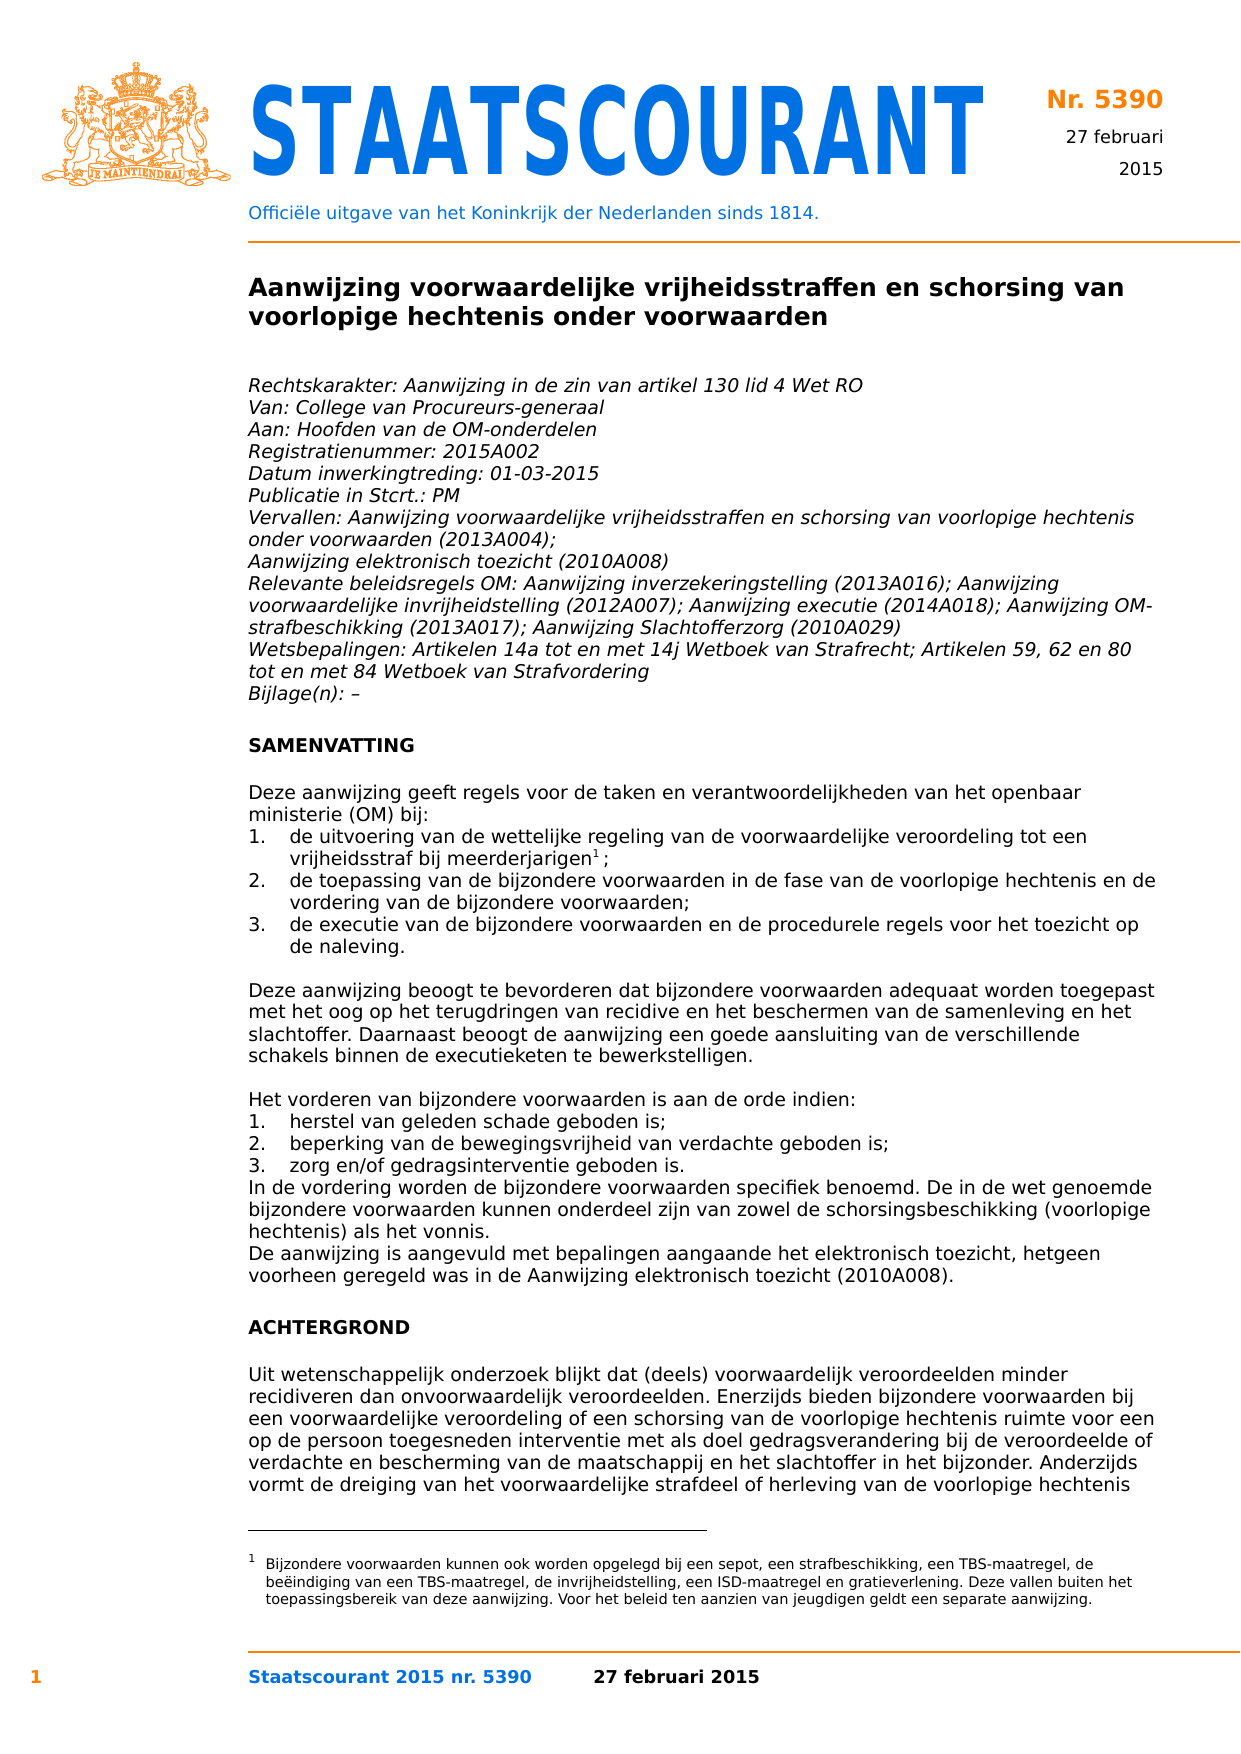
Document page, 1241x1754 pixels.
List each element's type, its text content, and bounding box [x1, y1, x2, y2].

text 3. de executie van de bijzondere voorwaarden en de procedurele regels voor het toezicht op de naleving. [248, 914, 1163, 958]
subtitle Aanwijzing voorwaardelijke vrijheidsstraffen en schorsing van voorlopige hechtenis onder voorwaarden [248, 273, 1163, 331]
text Deze aanwijzing beoogt te bevorderen dat bijzondere voorwaarden adequaat worden toegepast met het oog op het terugdringen van recidive en het beschermen van de samenleving en het slachtoffer. Daarnaast beoogt de aanwijzing een goede aansluiting van de verschillende schakels binnen de executieketen te bewerkstelligen. [248, 979, 1163, 1067]
table_cell 27 februari [998, 121, 1240, 153]
text Publicatie in Stcrt.: PM [248, 485, 1163, 507]
table_header [25, 62, 248, 241]
text Van: College van Procureurs-generaal [248, 397, 1163, 419]
text Datum inwerkingtreding: 01-03-2015 [248, 463, 1163, 485]
text Vervallen: Aanwijzing voorwaardelijke vrijheidsstraffen en schorsing van voorlopige hechtenis onder voorwaarden (2013A004); [248, 507, 1163, 551]
text 2. de toepassing van de bijzondere voorwaarden in de fase van de voorlopige hechtenis en de vordering van de bijzondere voorwaarden; [248, 870, 1163, 914]
text Aanwijzing elektronisch toezicht (2010A008) [248, 551, 1163, 573]
text 3. zorg en/of gedragsinterventie geboden is. [248, 1155, 1163, 1177]
text De aanwijzing is aangevuld met bepalingen aangaande het elektronisch toezicht, hetgeen voorheen geregeld was in de Aanwijzing elektronisch toezicht (2010A008). [248, 1243, 1163, 1287]
subtitle SAMENVATTING [248, 735, 1163, 757]
text 2. beperking van de bewegingsvrijheid van verdachte geboden is; [248, 1133, 1163, 1155]
text Aan: Hoofden van de OM-onderdelen [248, 419, 1163, 441]
picture [41, 62, 231, 186]
text In de vordering worden de bijzondere voorwaarden specifiek benoemd. De in de wet genoemde bijzondere voorwaarden kunnen onderdeel zijn van zowel de schorsingsbeschikking (voorlopige hechtenis) als het vonnis. [248, 1177, 1163, 1243]
subtitle ACHTERGROND [248, 1317, 1163, 1339]
text Bijlage(n): – [248, 683, 1163, 705]
text Uit wetenschappelijk onderzoek blijkt dat (deels) voorwaardelijk veroordeelden minder recidiveren dan onvoorwaardelijk veroordeelden. Enerzijds bieden bijzondere voorwaarden bij een voorwaardelijke veroordeling of een schorsing van de voorlopige hechtenis ruimte voor een op de persoon toegesneden interventie met als doel gedragsverandering bij de veroordeelde of verdachte en bescherming van de maatschappij en het slachtoffer in het bijzonder. Anderzijds vormt de dreiging van het voorwaardelijke strafdeel of herleving van de voorlopige hechtenis [248, 1364, 1163, 1496]
text Relevante beleidsregels OM: Aanwijzing inverzekeringstelling (2013A016); Aanwijzing voorwaardelijke invrijheidstelling (2012A007); Aanwijzing executie (2014A018); Aanwijzing OM-strafbeschikking (2013A017); Aanwijzing Slachtofferzorg (2010A029) [248, 573, 1163, 639]
text 1. de uitvoering van de wettelijke regeling van de voorwaardelijke veroordeling tot een vrijheidsstraf bij meerderjarigen; [248, 826, 1163, 870]
text Rechtskarakter: Aanwijzing in de zin van artikel 130 lid 4 Wet RO [248, 375, 1163, 397]
text Registratienummer: 2015A002 [248, 441, 1163, 463]
text Wetsbepalingen: Artikelen 14a tot en met 14j Wetboek van Strafrecht; Artikelen 59, 62 en 80 tot en met 84 Wetboek van Strafvordering [248, 639, 1163, 683]
text Bijzondere voorwaarden kunnen ook worden opgelegd bij een sepot, een strafbeschikking, een TBS-maatregel, de beëindiging van een TBS-maatregel, de invrijheidstelling, een ISD-maatregel en gratieverlening. Deze vallen buiten het toepassingsbereik van deze aanwijzing. Voor het beleid ten aanzien van jeugdigen geldt een separate aanwijzing. [248, 1552, 1163, 1608]
table_header STAATSCOURANT [248, 62, 998, 203]
text 1. herstel van geleden schade geboden is; [248, 1111, 1163, 1133]
text Deze aanwijzing geeft regels voor de taken en verantwoordelijkheden van het openbaar ministerie (OM) bij: [248, 782, 1163, 826]
table_header Nr. 5390 [998, 62, 1240, 121]
table_cell Officiële uitgave van het Koninkrijk der Nederlanden sinds 1814. [248, 203, 1240, 241]
text Het vorderen van bijzondere voorwaarden is aan de orde indien: [248, 1089, 1163, 1111]
table_cell 2015 [998, 153, 1240, 203]
